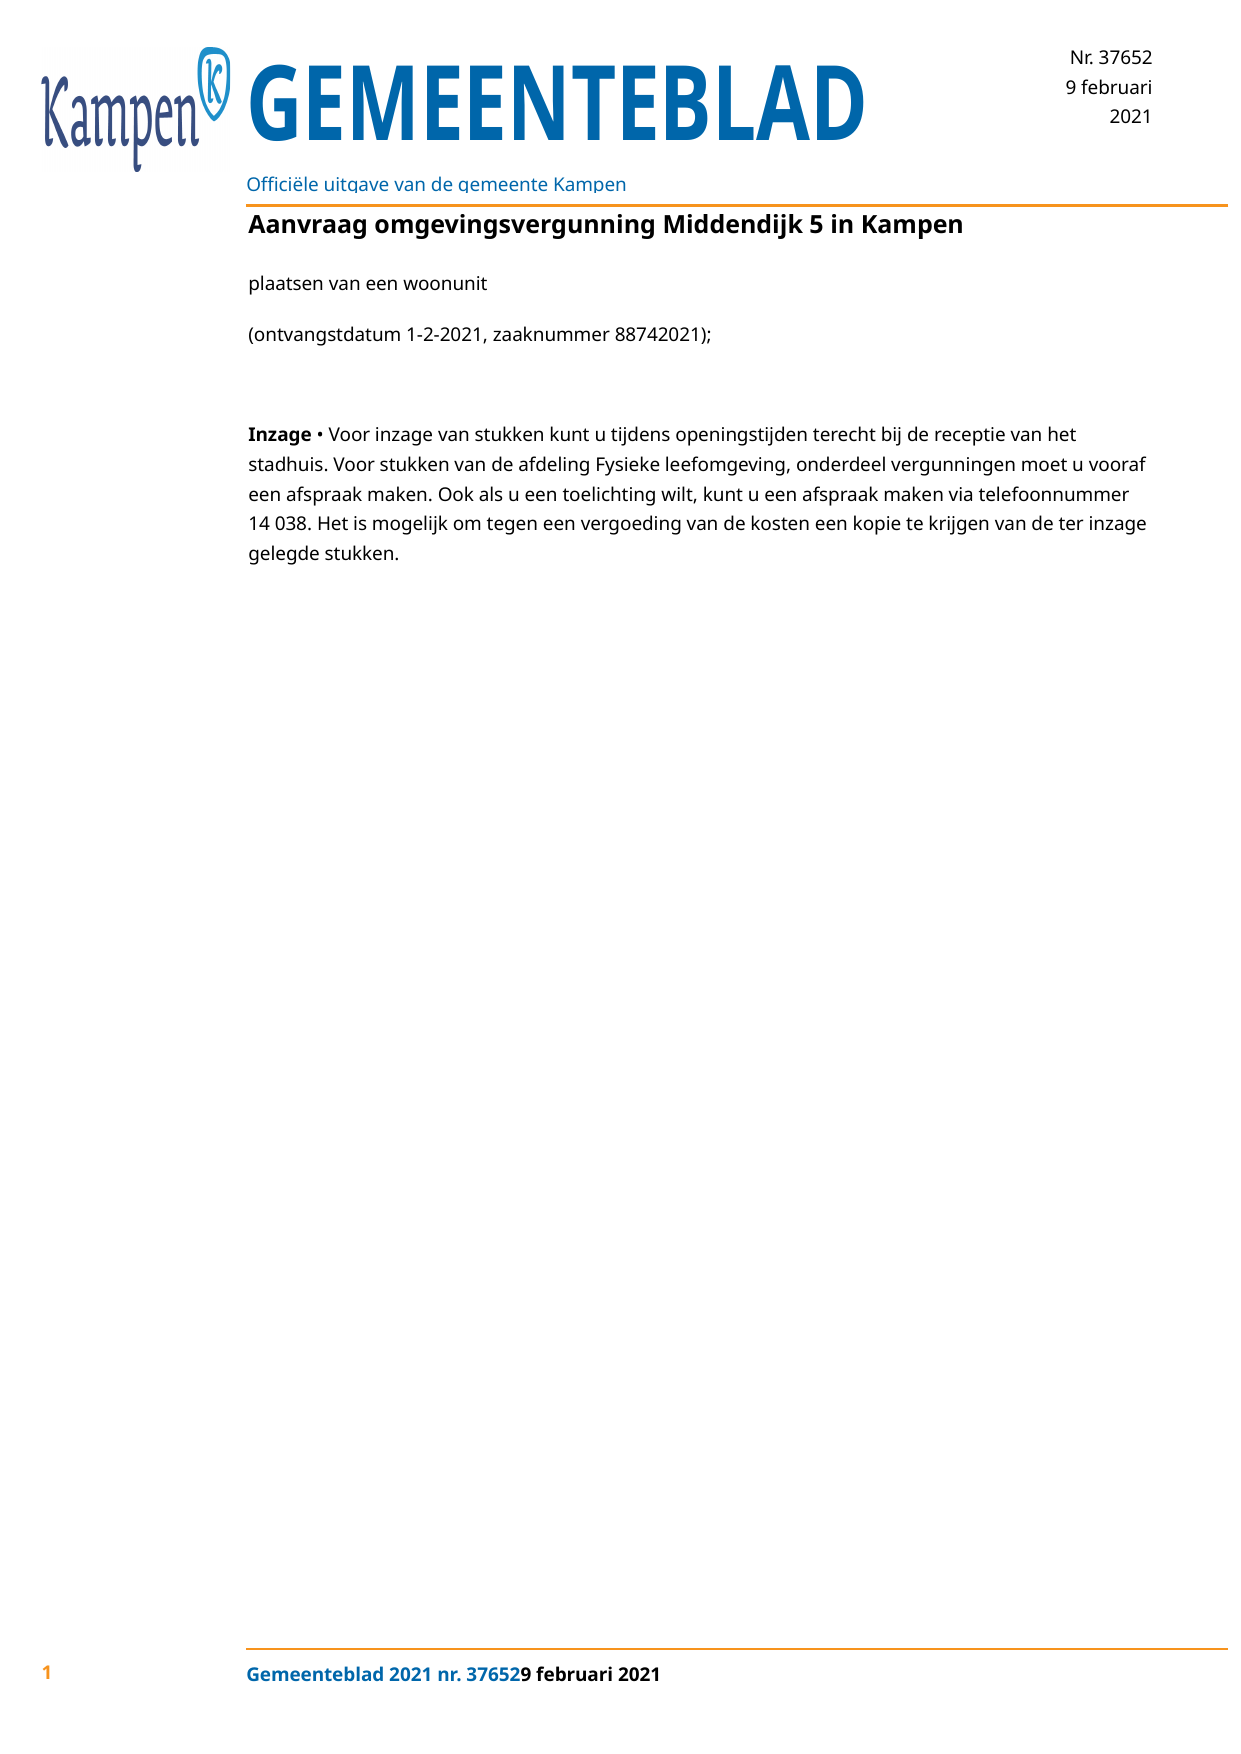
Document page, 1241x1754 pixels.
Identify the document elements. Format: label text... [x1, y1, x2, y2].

text (ontvangstdatum 1-2-2021, zaaknummer 88742021); [248, 321, 1152, 346]
picture [41, 47, 231, 172]
text Aanvraag omgevingsvergunning Middendijk 5 in Kampen [248, 207, 1152, 241]
text Inzage • Voor inzage van stukken kunt u tijdens openingstijden terecht bij de receptie van het stadhuis. Voor stukken van de afdeling Fysieke leefomgeving, onderdeel vergunningen moet u vooraf een afspraak maken. Ook als u een toelichting wilt, kunt u een afspraak maken via telefoonnummer 14 038. Het is mogelijk om tegen een vergoeding van de kosten een kopie te krijgen van de ter inzage gelegde stukken. [248, 422, 1152, 566]
text plaatsen van een woonunit [248, 270, 1152, 296]
